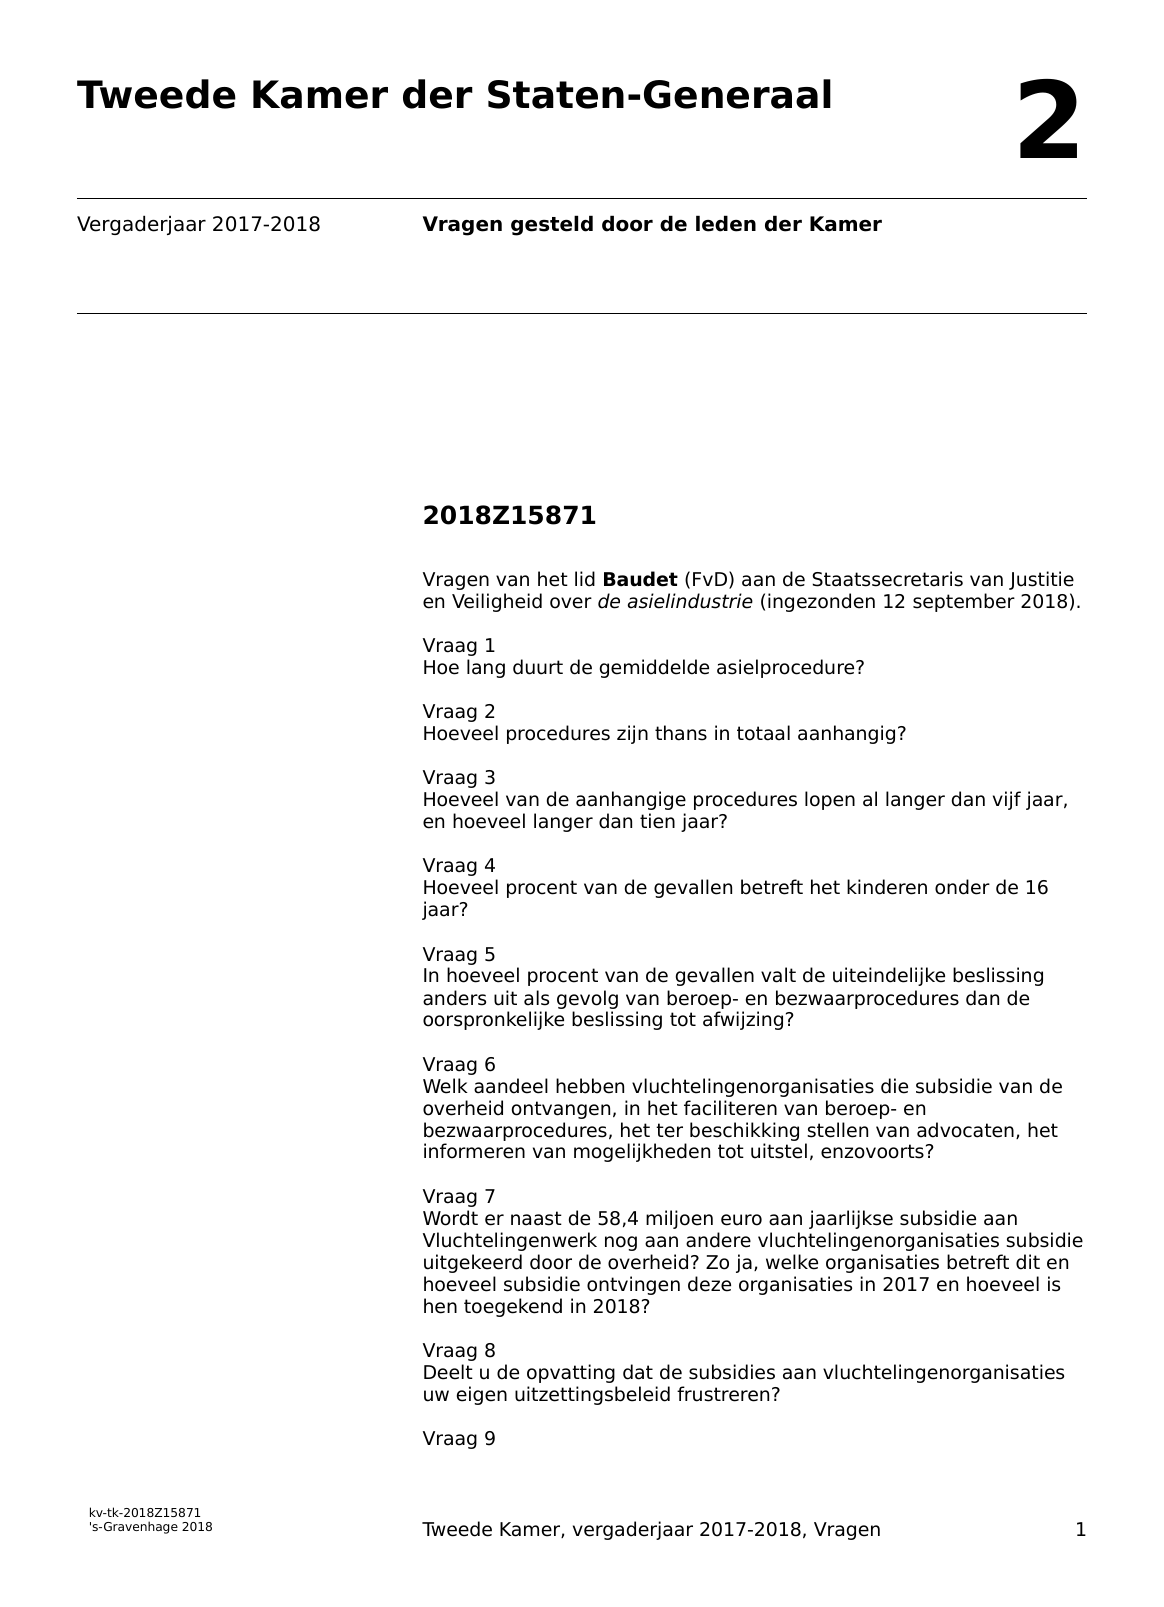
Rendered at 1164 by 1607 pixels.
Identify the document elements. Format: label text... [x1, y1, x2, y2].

text Hoe lang duurt de gemiddelde asielprocedure? [422, 657, 1087, 679]
text Vraag 6 [422, 1053, 1087, 1076]
text Vraag 3 [422, 767, 1087, 789]
text Hoeveel van de aanhangige procedures lopen al langer dan vijf jaar, en hoeveel langer dan tien jaar? [422, 789, 1087, 833]
text Deelt u de opvatting dat de subsidies aan vluchtelingenorganisaties uw eigen uitzettingsbeleid frustreren? [422, 1362, 1087, 1406]
text kv-tk-2018Z15871 [88, 1506, 323, 1520]
text Vraag 4 [422, 855, 1087, 877]
text Vraag 8 [422, 1340, 1087, 1362]
text 's-Gravenhage 2018 [88, 1520, 323, 1534]
text Vraag 1 [422, 635, 1087, 657]
text In hoeveel procent van de gevallen valt de uiteindelijke beslissing anders uit als gevolg van beroep- en bezwaarprocedures dan de oorspronkelijke beslissing tot afwijzing? [422, 965, 1087, 1031]
table_header Tweede Kamer der Staten-Generaal [77, 59, 886, 198]
text Vragen van het lid Baudet (FvD) aan de Staatssecretaris van Justitie en Veiligheid over de asielindustrie (ingezonden 12 september 2018). [422, 569, 1087, 613]
text Hoeveel procent van de gevallen betreft het kinderen onder de 16 jaar? [422, 877, 1087, 921]
text Vraag 9 [422, 1428, 1087, 1450]
table_cell Vergaderjaar 2017-2018 [77, 199, 422, 313]
text Welk aandeel hebben vluchtelingenorganisaties die subsidie van de overheid ontvangen, in het faciliteren van beroep- en bezwaarprocedures, het ter beschikking stellen van advocaten, het informeren van mogelijkheden tot uitstel, enzovoorts? [422, 1076, 1087, 1163]
text 2018Z15871 [422, 501, 1087, 531]
text Vraag 5 [422, 943, 1087, 965]
text Wordt er naast de 58,4 miljoen euro aan jaarlijkse subsidie aan Vluchtelingenwerk nog aan andere vluchtelingenorganisaties subsidie uitgekeerd door de overheid? Zo ja, welke organisaties betreft dit en hoeveel subsidie ontvingen deze organisaties in 2017 en hoeveel is hen toegekend in 2018? [422, 1208, 1087, 1317]
text Hoeveel procedures zijn thans in totaal aanhangig? [422, 723, 1087, 745]
table_header 2 [886, 59, 1087, 198]
text Vraag 7 [422, 1186, 1087, 1208]
table_cell Vragen gesteld door de leden der Kamer [422, 199, 1087, 313]
text Vraag 2 [422, 701, 1087, 723]
